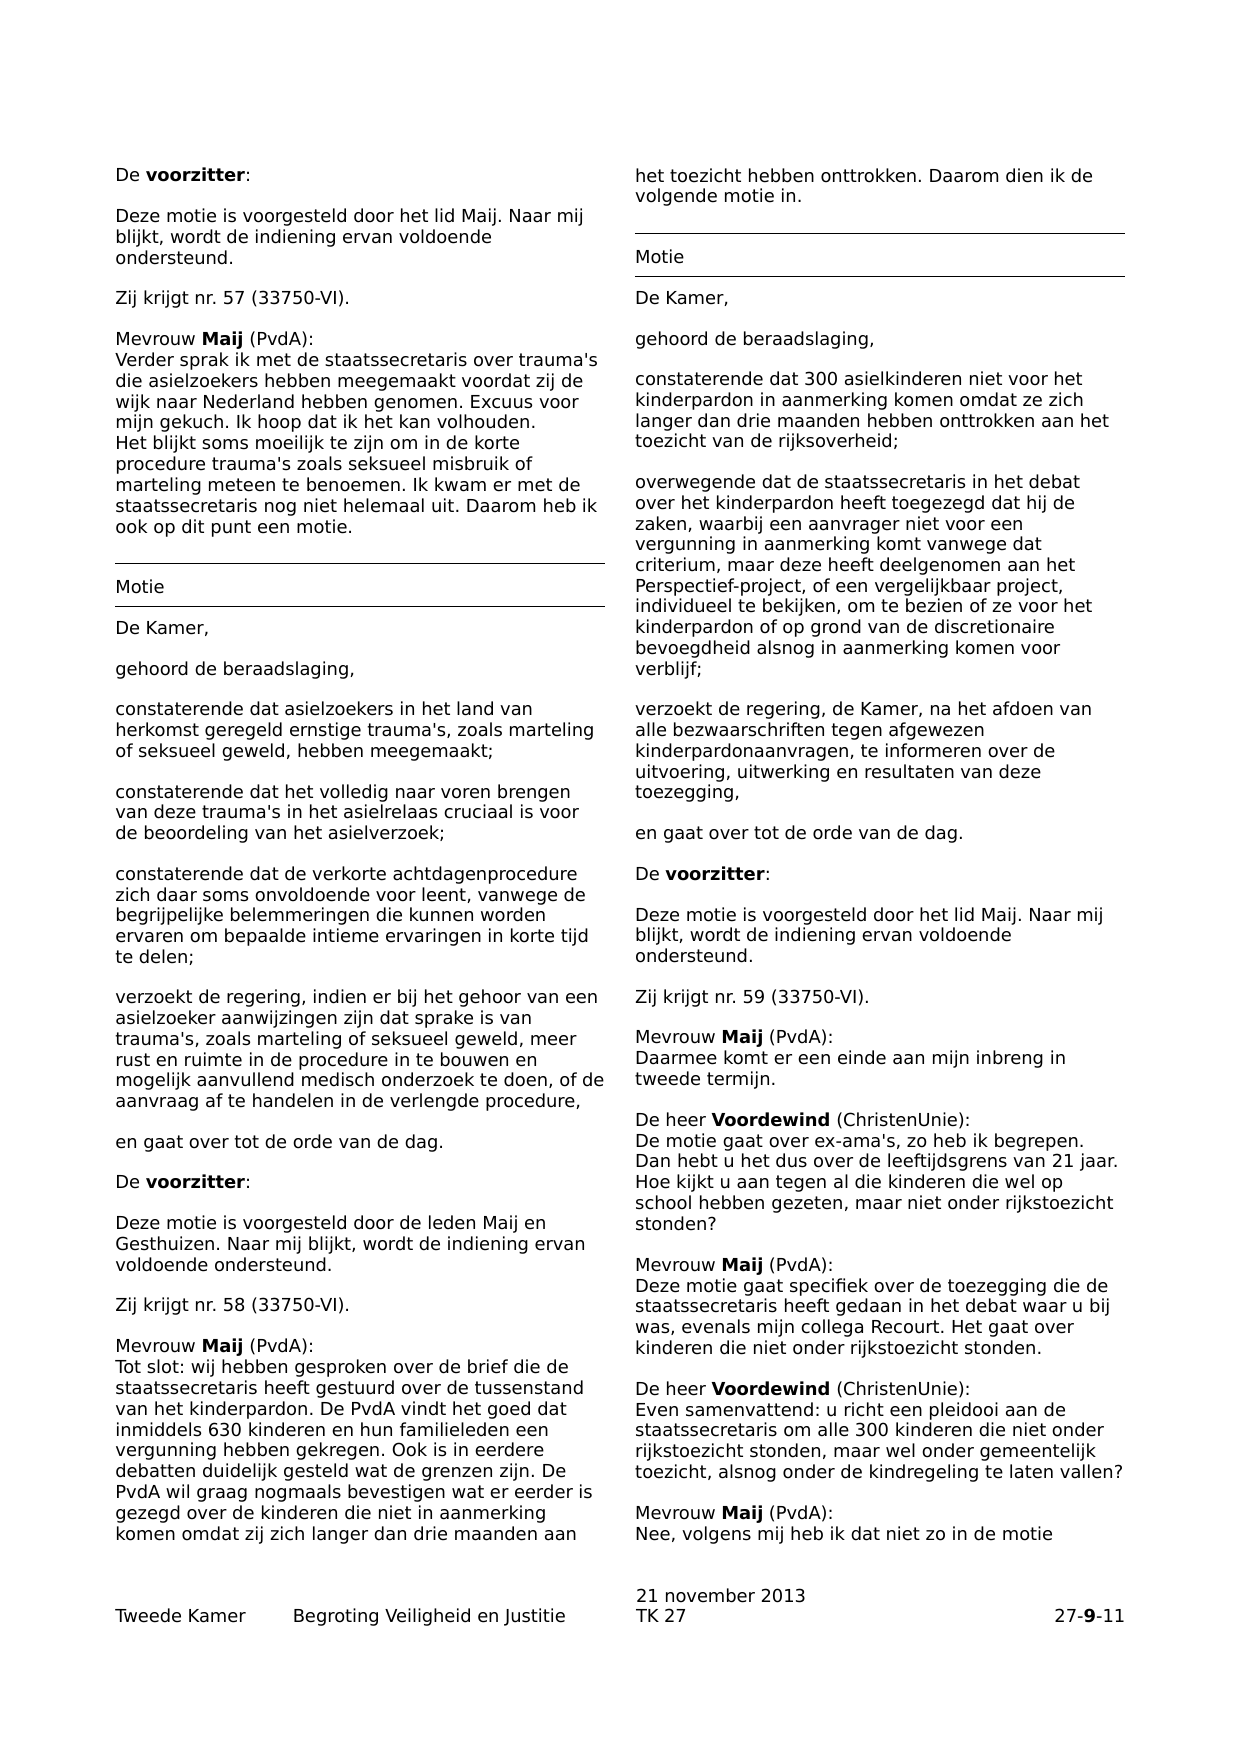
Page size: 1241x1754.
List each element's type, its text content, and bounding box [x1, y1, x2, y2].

text De heer Voordewind (ChristenUnie): [635, 1379, 1125, 1399]
text Mevrouw Maij (PvdA): [115, 1336, 605, 1357]
text Mevrouw Maij (PvdA): [635, 1027, 1125, 1048]
text Daarmee komt er een einde aan mijn inbreng in tweede termijn. [635, 1048, 1125, 1090]
text overwegende dat de staatssecretaris in het debat over het kinderpardon heeft toegezegd dat hij de zaken, waarbij een aanvrager niet voor een vergunning in aanmerking komt vanwege dat criterium, maar deze heeft deelgenomen aan het Perspectief-project, of een vergelijkbaar project, individueel te bekijken, om te bezien of ze voor het kinderpardon of op grond van de discretionaire bevoegdheid alsnog in aanmerking komen voor verblijf; [635, 472, 1125, 679]
text gehoord de beraadslaging, [635, 328, 1125, 349]
text De voorzitter: [115, 1172, 605, 1193]
text Deze motie is voorgesteld door het lid Maij. Naar mij blijkt, wordt de indiening ervan voldoende ondersteund. [635, 904, 1125, 967]
text en gaat over tot de orde van de dag. [635, 823, 1125, 844]
text Motie [635, 247, 1125, 268]
text De voorzitter: [635, 864, 1125, 884]
text Verder sprak ik met de staatssecretaris over trauma's die asielzoekers hebben meegemaakt voordat zij de wijk naar Nederland hebben genomen. Excuus voor mijn gekuch. Ik hoop dat ik het kan volhouden. [115, 350, 605, 433]
text constaterende dat het volledig naar voren brengen van deze trauma's in het asielrelaas cruciaal is voor de beoordeling van het asielverzoek; [115, 781, 605, 844]
text gehoord de beraadslaging, [115, 658, 605, 679]
text Deze motie is voorgesteld door het lid Maij. Naar mij blijkt, wordt de indiening ervan voldoende ondersteund. [115, 206, 605, 268]
text verzoekt de regering, indien er bij het gehoor van een asielzoeker aanwijzingen zijn dat sprake is van trauma's, zoals marteling of seksueel geweld, meer rust en ruimte in de procedure in te bouwen en mogelijk aanvullend medisch onderzoek te doen, of de aanvraag af te handelen in de verlengde procedure, [115, 987, 605, 1112]
text Mevrouw Maij (PvdA): [115, 329, 605, 350]
text constaterende dat 300 asielkinderen niet voor het kinderpardon in aanmerking komen omdat ze zich langer dan drie maanden hebben onttrokken aan het toezicht van de rijksoverheid; [635, 369, 1125, 452]
text Zij krijgt nr. 59 (33750-VI). [635, 987, 1125, 1007]
text Nee, volgens mij heb ik dat niet zo in de motie [635, 1523, 1125, 1544]
text constaterende dat de verkorte achtdagenprocedure zich daar soms onvoldoende voor leent, vanwege de begrijpelijke belemmeringen die kunnen worden ervaren om bepaalde intieme ervaringen in korte tijd te delen; [115, 864, 605, 967]
text Motie [115, 577, 605, 598]
text het toezicht hebben onttrokken. Daarom dien ik de volgende motie in. [635, 165, 1125, 207]
text De motie gaat over ex-ama's, zo heb ik begrepen. Dan hebt u het dus over de leeftijdsgrens van 21 jaar. Hoe kijkt u aan tegen al die kinderen die wel op school hebben gezeten, maar niet onder rijkstoezicht stonden? [635, 1130, 1125, 1234]
text Deze motie gaat specifiek over de toezegging die de staatssecretaris heeft gedaan in het debat waar u bij was, evenals mijn collega Recourt. Het gaat over kinderen die niet onder rijkstoezicht stonden. [635, 1275, 1125, 1359]
text Het blijkt soms moeilijk te zijn om in de korte procedure trauma's zoals seksueel misbruik of marteling meteen te benoemen. Ik kwam er met de staatssecretaris nog niet helemaal uit. Daarom heb ik ook op dit punt een motie. [115, 433, 605, 537]
text en gaat over tot de orde van de dag. [115, 1132, 605, 1152]
text De Kamer, [115, 618, 605, 638]
text Zij krijgt nr. 58 (33750-VI). [115, 1295, 605, 1316]
text De Kamer, [635, 288, 1125, 308]
text Deze motie is voorgesteld door de leden Maij en Gesthuizen. Naar mij blijkt, wordt de indiening ervan voldoende ondersteund. [115, 1213, 605, 1275]
text Zij krijgt nr. 57 (33750-VI). [115, 288, 605, 309]
text Mevrouw Maij (PvdA): [635, 1503, 1125, 1523]
text De heer Voordewind (ChristenUnie): [635, 1110, 1125, 1130]
text Tot slot: wij hebben gesproken over de brief die de staatssecretaris heeft gestuurd over de tussenstand van het kinderpardon. De PvdA vindt het goed dat inmiddels 630 kinderen en hun familieleden een vergunning hebben gekregen. Ook is in eerdere debatten duidelijk gesteld wat de grenzen zijn. De PvdA wil graag nogmaals bevestigen wat er eerder is gezegd over de kinderen die niet in aanmerking komen omdat zij zich langer dan drie maanden aan [115, 1357, 605, 1544]
text De voorzitter: [115, 165, 605, 186]
text verzoekt de regering, de Kamer, na het afdoen van alle bezwaarschriften tegen afgewezen kinderpardonaanvragen, te informeren over de uitvoering, uitwerking en resultaten van deze toezegging, [635, 699, 1125, 803]
text Mevrouw Maij (PvdA): [635, 1254, 1125, 1275]
text constaterende dat asielzoekers in het land van herkomst geregeld ernstige trauma's, zoals marteling of seksueel geweld, hebben meegemaakt; [115, 699, 605, 761]
text Even samenvattend: u richt een pleidooi aan de staatssecretaris om alle 300 kinderen die niet onder rijkstoezicht stonden, maar wel onder gemeentelijk toezicht, alsnog onder de kindregeling te laten vallen? [635, 1399, 1125, 1483]
